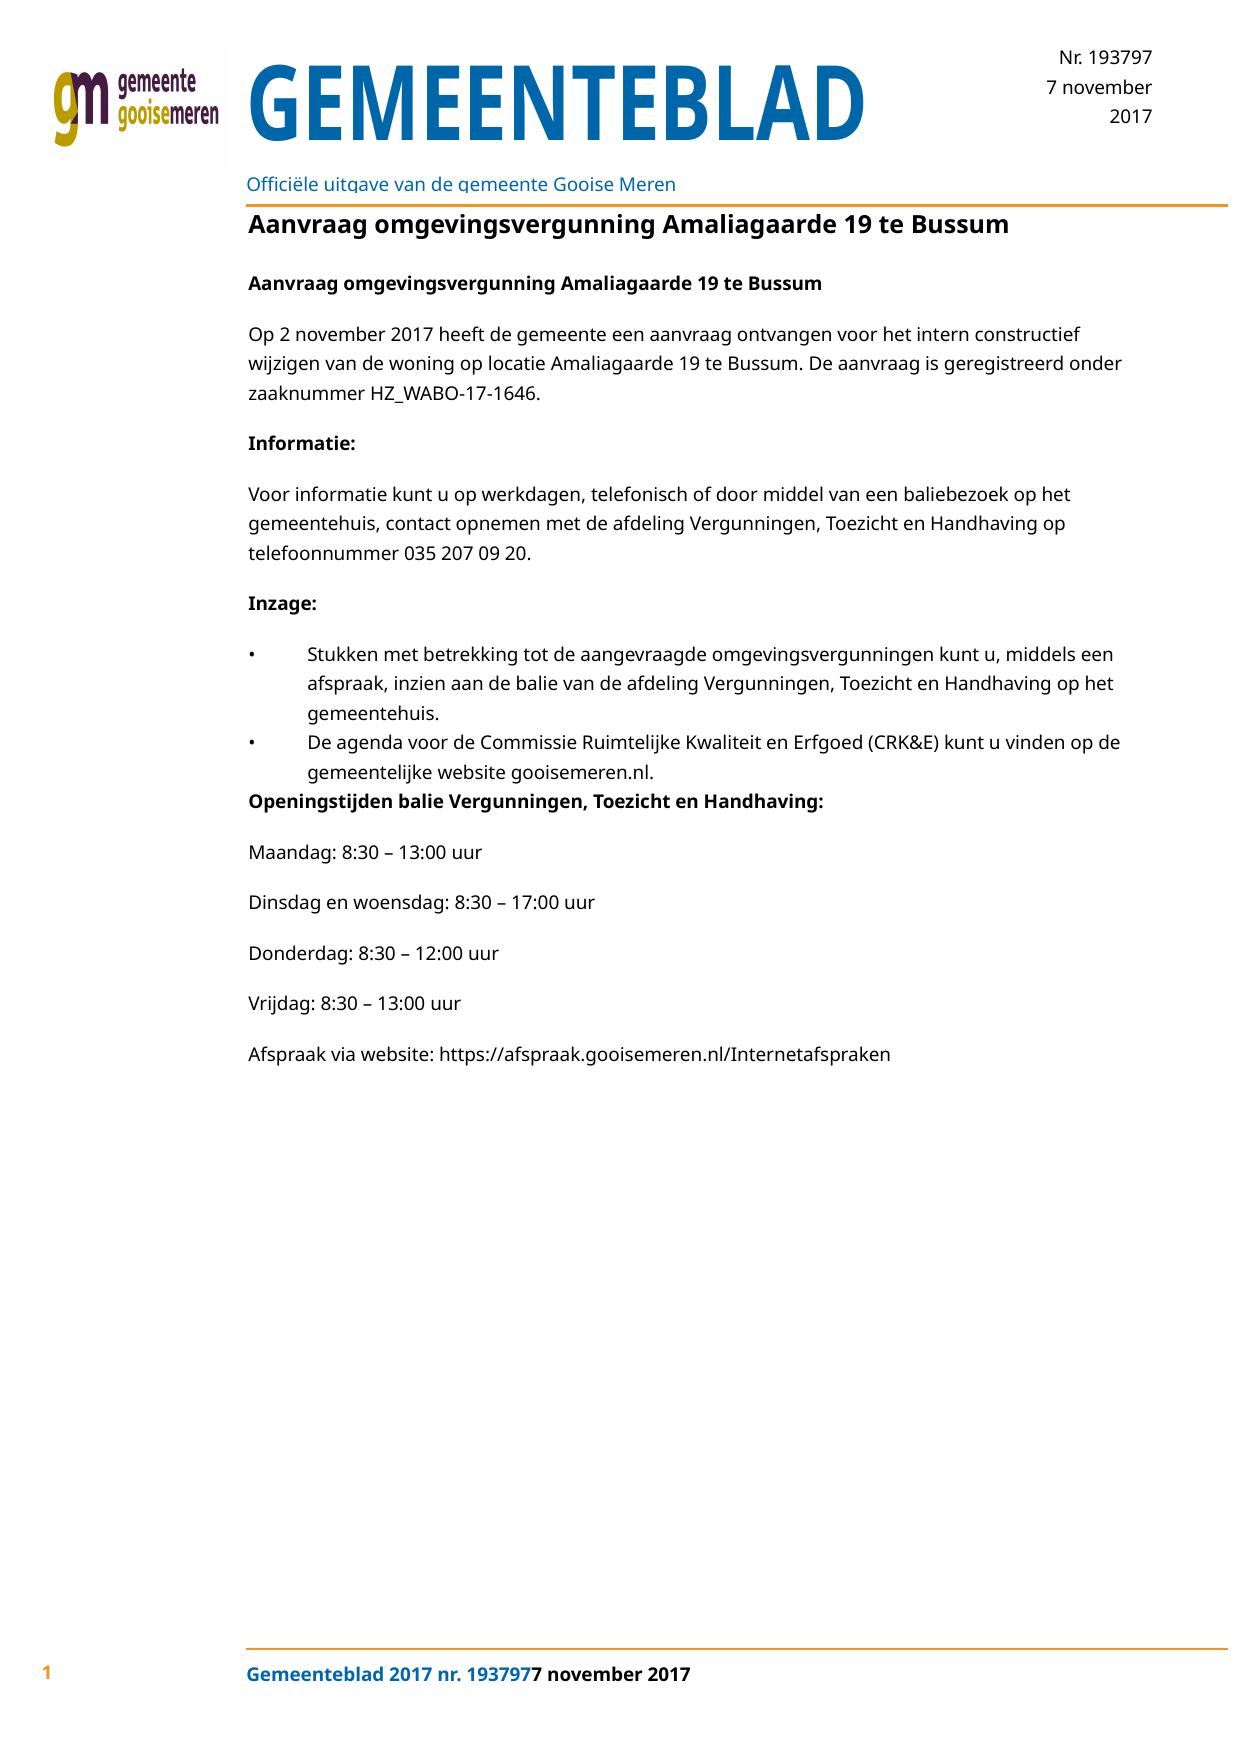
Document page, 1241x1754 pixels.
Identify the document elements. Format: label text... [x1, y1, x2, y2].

text Inzage: [248, 590, 1152, 616]
text Afspraak via website: https://afspraak.gooisemeren.nl/Internetafspraken [248, 1041, 1152, 1066]
text Dinsdag en woensdag: 8:30 – 17:00 uur [248, 889, 1152, 915]
picture [41, 47, 231, 172]
text Maandag: 8:30 – 13:00 uur [248, 839, 1152, 865]
list Stukken met betrekking tot de aangevraagde omgevingsvergunningen kunt u, middels een afspraak, inzien aan de balie van de afdeling Vergunningen, Toezicht en Handhaving op het gemeentehuis. [248, 641, 1152, 726]
list De agenda voor de Commissie Ruimtelijke Kwaliteit en Erfgoed (CRK&E) kunt u vinden op de gemeentelijke website gooisemeren.nl. [248, 729, 1152, 785]
text Openingstijden balie Vergunningen, Toezicht en Handhaving: [248, 789, 1152, 814]
text Voor informatie kunt u op werkdagen, telefonisch of door middel van een baliebezoek op het gemeentehuis, contact opnemen met de afdeling Vergunningen, Toezicht en Handhaving op telefoonnummer 035 207 09 20. [248, 481, 1152, 566]
text Informatie: [248, 430, 1152, 456]
text Aanvraag omgevingsvergunning Amaliagaarde 19 te Bussum [248, 270, 1152, 296]
text Aanvraag omgevingsvergunning Amaliagaarde 19 te Bussum [248, 207, 1152, 241]
text Donderdag: 8:30 – 12:00 uur [248, 940, 1152, 966]
text Vrijdag: 8:30 – 13:00 uur [248, 990, 1152, 1016]
text Op 2 november 2017 heeft de gemeente een aanvraag ontvangen voor het intern constructief wijzigen van de woning op locatie Amaliagaarde 19 te Bussum. De aanvraag is geregistreerd onder zaaknummer HZ_WABO-17-1646. [248, 321, 1152, 406]
